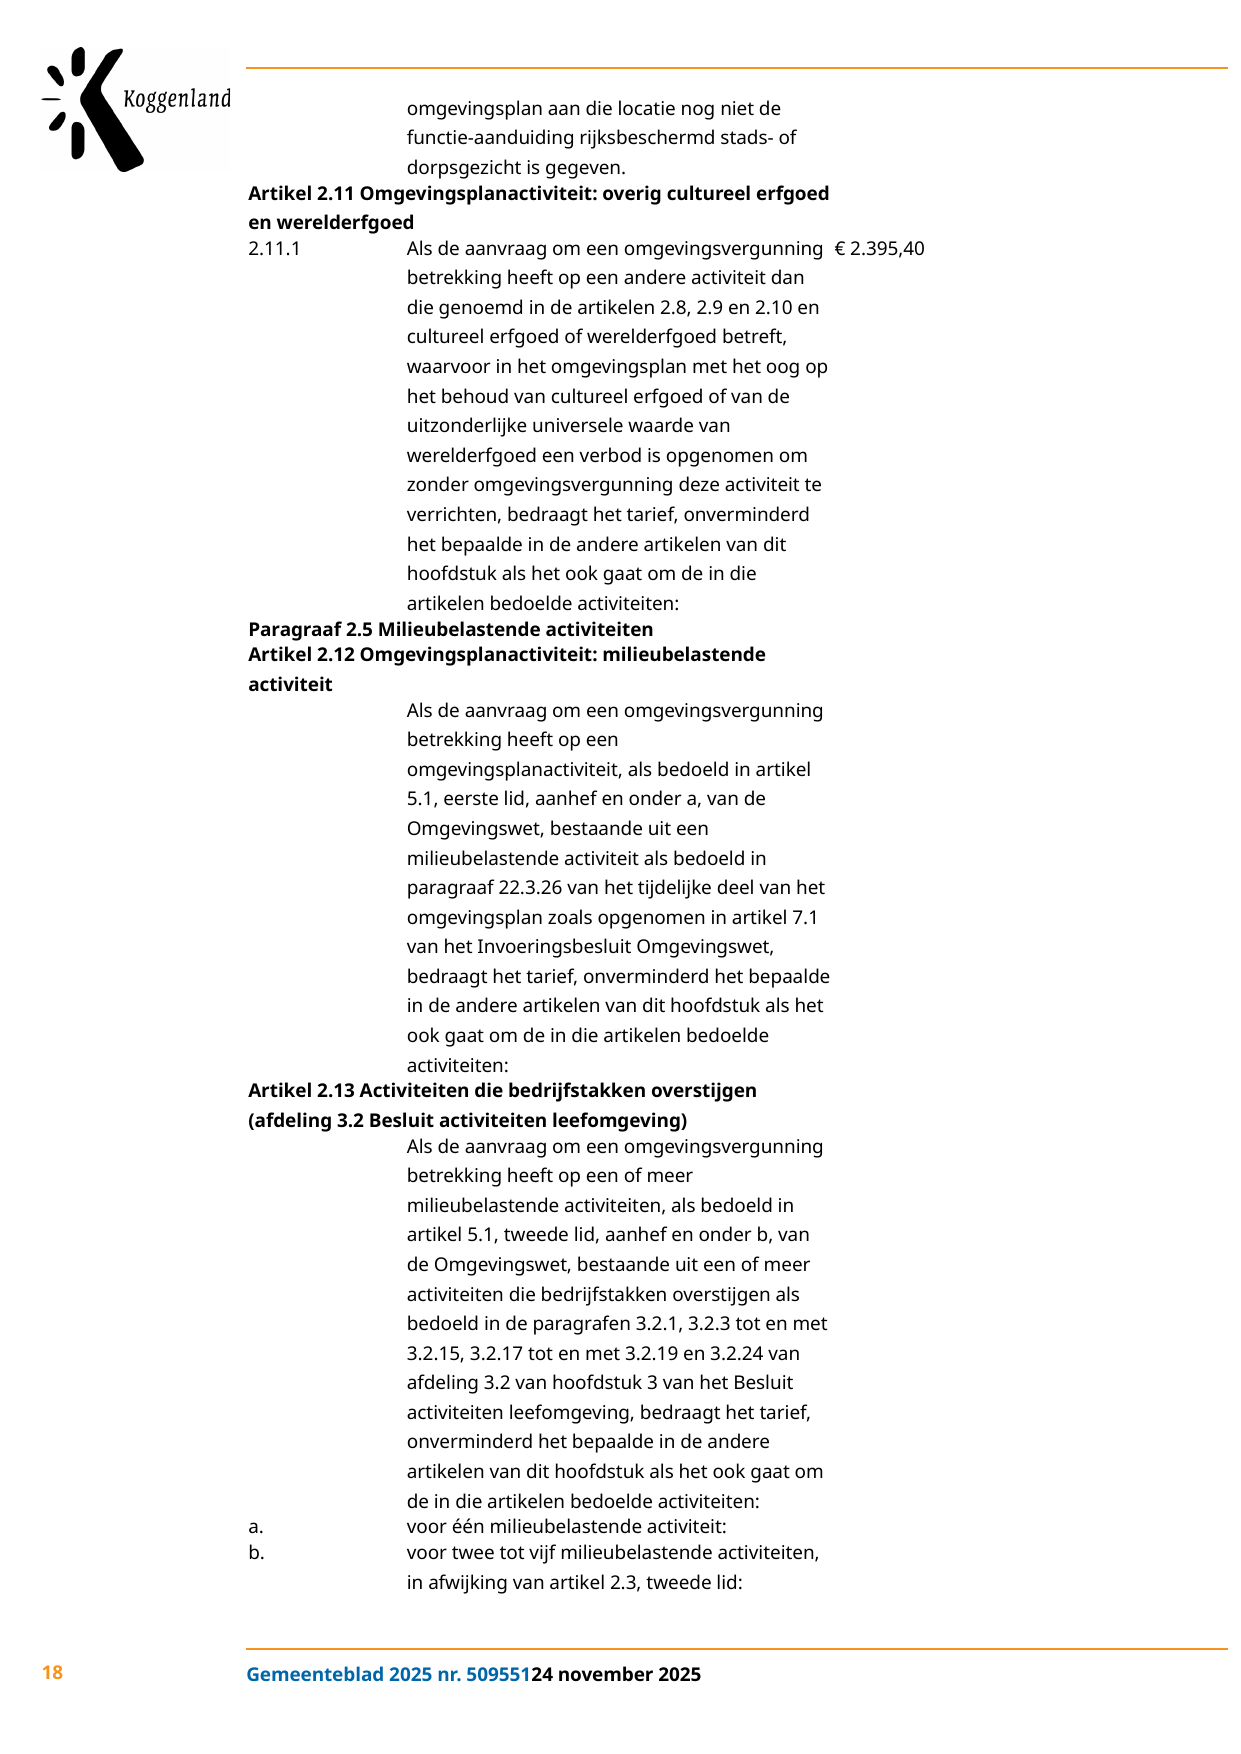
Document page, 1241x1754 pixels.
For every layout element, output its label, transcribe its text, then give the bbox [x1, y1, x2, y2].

table_cell [834, 1078, 993, 1133]
table_cell [993, 1078, 1152, 1133]
table_cell € 2.395,40 [834, 235, 993, 616]
table_cell [834, 1133, 993, 1513]
table_cell [834, 641, 993, 697]
picture [41, 47, 231, 172]
table_cell voor één milieubelastende activiteit: [407, 1514, 834, 1539]
table_cell [834, 697, 993, 1077]
table_cell [248, 697, 407, 1077]
table_cell [993, 616, 1152, 641]
table_cell [248, 95, 407, 180]
table_cell [834, 616, 993, 641]
table_cell [834, 180, 993, 235]
table_cell Als de aanvraag om een omgevingsvergunning betrekking heeft op een omgevingsplanactiviteit, als bedoeld in artikel 5.1, eerste lid, aanhef en onder a, van de Omgevingswet, bestaande uit een milieubelastende activiteit als bedoeld in paragraaf 22.3.26 van het tijdelijke deel van het omgevingsplan zoals opgenomen in artikel 7.1 van het Invoeringsbesluit Omgevingswet, bedraagt het tarief, onverminderd het bepaalde in de andere artikelen van dit hoofdstuk als het ook gaat om de in die artikelen bedoelde activiteiten: [407, 697, 834, 1077]
table_cell [993, 235, 1152, 616]
table_cell Artikel 2.12 Omgevingsplanactiviteit: milieubelastende activiteit [248, 641, 834, 697]
table_cell [993, 1514, 1152, 1539]
table_cell [993, 697, 1152, 1077]
table_cell [993, 95, 1152, 180]
table_cell [993, 641, 1152, 697]
table_cell Artikel 2.11 Omgevingsplanactiviteit: overig cultureel erfgoed en werelderfgoed [248, 180, 834, 235]
table_cell Als de aanvraag om een omgevingsvergunning betrekking heeft op een andere activiteit dan die genoemd in de artikelen 2.8, 2.9 en 2.10 en cultureel erfgoed of werelderfgoed betreft, waarvoor in het omgevingsplan met het oog op het behoud van cultureel erfgoed of van de uitzonderlijke universele waarde van werelderfgoed een verbod is opgenomen om zonder omgevingsvergunning deze activiteit te verrichten, bedraagt het tarief, onverminderd het bepaalde in de andere artikelen van dit hoofdstuk als het ook gaat om de in die artikelen bedoelde activiteiten: [407, 235, 834, 616]
table_cell [834, 1539, 993, 1594]
table_cell [834, 95, 993, 180]
table_cell voor twee tot vijf milieubelastende activiteiten, in afwijking van artikel 2.3, tweede lid: [407, 1539, 834, 1594]
table_cell 2.11.1 [248, 235, 407, 616]
table_cell [248, 1133, 407, 1513]
table_cell Artikel 2.13 Activiteiten die bedrijfstakken overstijgen (afdeling 3.2 Besluit activiteiten leefomgeving) [248, 1078, 834, 1133]
table_cell [993, 180, 1152, 235]
table_cell omgevingsplan aan die locatie nog niet de functie-aanduiding rijksbeschermd stads- of dorpsgezicht is gegeven. [407, 95, 834, 180]
table_cell [834, 1514, 993, 1539]
table_cell [993, 1539, 1152, 1594]
table_cell [993, 1133, 1152, 1513]
table_cell b. [248, 1539, 407, 1594]
table_cell Paragraaf 2.5 Milieubelastende activiteiten [248, 616, 834, 641]
table_cell a. [248, 1514, 407, 1539]
table_cell Als de aanvraag om een omgevingsvergunning betrekking heeft op een of meer milieubelastende activiteiten, als bedoeld in artikel 5.1, tweede lid, aanhef en onder b, van de Omgevingswet, bestaande uit een of meer activiteiten die bedrijfstakken overstijgen als bedoeld in de paragrafen 3.2.1, 3.2.3 tot en met 3.2.15, 3.2.17 tot en met 3.2.19 en 3.2.24 van afdeling 3.2 van hoofdstuk 3 van het Besluit activiteiten leefomgeving, bedraagt het tarief, onverminderd het bepaalde in de andere artikelen van dit hoofdstuk als het ook gaat om de in die artikelen bedoelde activiteiten: [407, 1133, 834, 1513]
